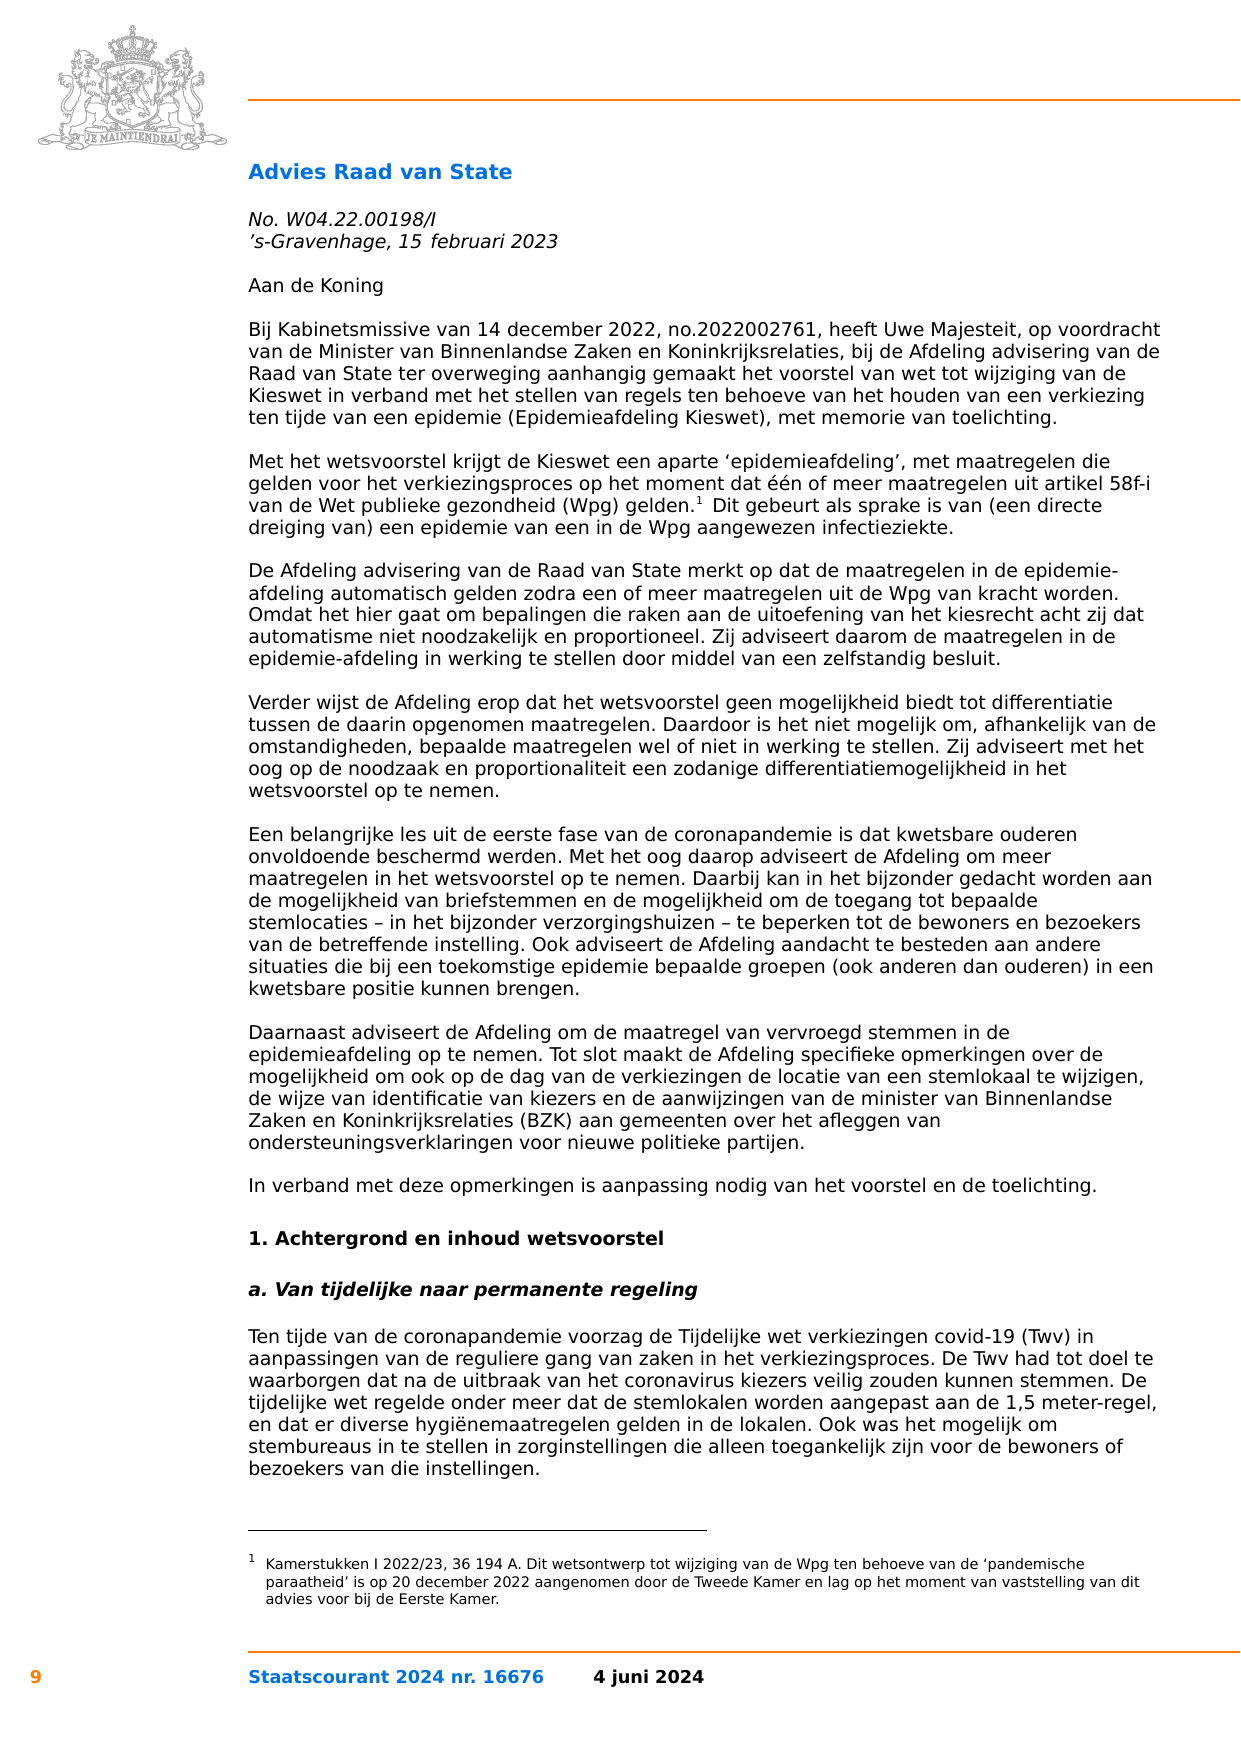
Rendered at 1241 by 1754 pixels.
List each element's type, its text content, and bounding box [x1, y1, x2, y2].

subtitle Advies Raad van State [248, 160, 1163, 184]
text Een belangrijke les uit de eerste fase van de coronapandemie is dat kwetsbare ouderen onvoldoende beschermd werden. Met het oog daarop adviseert de Afdeling om meer maatregelen in het wetsvoorstel op te nemen. Daarbij kan in het bijzonder gedacht worden aan de mogelijkheid van briefstemmen en de mogelijkheid om de toegang tot bepaalde stemlocaties – in het bijzonder verzorgingshuizen – te beperken tot de bewoners en bezoekers van de betreffende instelling. Ook adviseert de Afdeling aandacht te besteden aan andere situaties die bij een toekomstige epidemie bepaalde groepen (ook anderen dan ouderen) in een kwetsbare positie kunnen brengen. [248, 824, 1163, 1000]
text In verband met deze opmerkingen is aanpassing nodig van het voorstel en de toelichting. [248, 1175, 1163, 1197]
text No. W04.22.00198/I [248, 209, 1163, 231]
text ’s-Gravenhage, 15 februari 2023 [248, 231, 1163, 253]
text Met het wetsvoorstel krijgt de Kieswet een aparte ‘epidemieafdeling’, met maatregelen die gelden voor het verkiezingsproces op het moment dat één of meer maatregelen uit artikel 58f-i van de Wet publieke gezondheid (Wpg) gelden. Dit gebeurt als sprake is van (een directe dreiging van) een epidemie van een in de Wpg aangewezen infectieziekte. [248, 451, 1163, 538]
subtitle 1. Achtergrond en inhoud wetsvoorstel [248, 1227, 1163, 1249]
subtitle a. Van tijdelijke naar permanente regeling [248, 1279, 1163, 1301]
picture [38, 25, 227, 150]
text Ten tijde van de coronapandemie voorzag de Tijdelijke wet verkiezingen covid-19 (Twv) in aanpassingen van de reguliere gang van zaken in het verkiezingsproces. De Twv had tot doel te waarborgen dat na de uitbraak van het coronavirus kiezers veilig zouden kunnen stemmen. De tijdelijke wet regelde onder meer dat de stemlokalen worden aangepast aan de 1,5 meter-regel, en dat er diverse hygiënemaatregelen gelden in de lokalen. Ook was het mogelijk om stembureaus in te stellen in zorginstellingen die alleen toegankelijk zijn voor de bewoners of bezoekers van die instellingen. [248, 1326, 1163, 1480]
text Kamerstukken I 2022/23, 36 194 A. Dit wetsontwerp tot wijziging van de Wpg ten behoeve van de ‘pandemische paraatheid’ is op 20 december 2022 aangenomen door de Tweede Kamer en lag op het moment van vaststelling van dit advies voor bij de Eerste Kamer. [248, 1552, 1163, 1608]
text Daarnaast adviseert de Afdeling om de maatregel van vervroegd stemmen in de epidemieafdeling op te nemen. Tot slot maakt de Afdeling specifieke opmerkingen over de mogelijkheid om ook op de dag van de verkiezingen de locatie van een stemlokaal te wijzigen, de wijze van identificatie van kiezers en de aanwijzingen van de minister van Binnenlandse Zaken en Koninkrijksrelaties (BZK) aan gemeenten over het afleggen van ondersteuningsverklaringen voor nieuwe politieke partijen. [248, 1022, 1163, 1153]
text De Afdeling advisering van de Raad van State merkt op dat de maatregelen in de epidemie-afdeling automatisch gelden zodra een of meer maatregelen uit de Wpg van kracht worden. Omdat het hier gaat om bepalingen die raken aan de uitoefening van het kiesrecht acht zij dat automatisme niet noodzakelijk en proportioneel. Zij adviseert daarom de maatregelen in de epidemie-afdeling in werking te stellen door middel van een zelfstandig besluit. [248, 560, 1163, 670]
text Bij Kabinetsmissive van 14 december 2022, no.2022002761, heeft Uwe Majesteit, op voordracht van de Minister van Binnenlandse Zaken en Koninkrijksrelaties, bij de Afdeling advisering van de Raad van State ter overweging aanhangig gemaakt het voorstel van wet tot wijziging van de Kieswet in verband met het stellen van regels ten behoeve van het houden van een verkiezing ten tijde van een epidemie (Epidemieafdeling Kieswet), met memorie van toelichting. [248, 319, 1163, 429]
text Aan de Koning [248, 275, 1163, 297]
text Verder wijst de Afdeling erop dat het wetsvoorstel geen mogelijkheid biedt tot differentiatie tussen de daarin opgenomen maatregelen. Daardoor is het niet mogelijk om, afhankelijk van de omstandigheden, bepaalde maatregelen wel of niet in werking te stellen. Zij adviseert met het oog op de noodzaak en proportionaliteit een zodanige differentiatiemogelijkheid in het wetsvoorstel op te nemen. [248, 692, 1163, 802]
